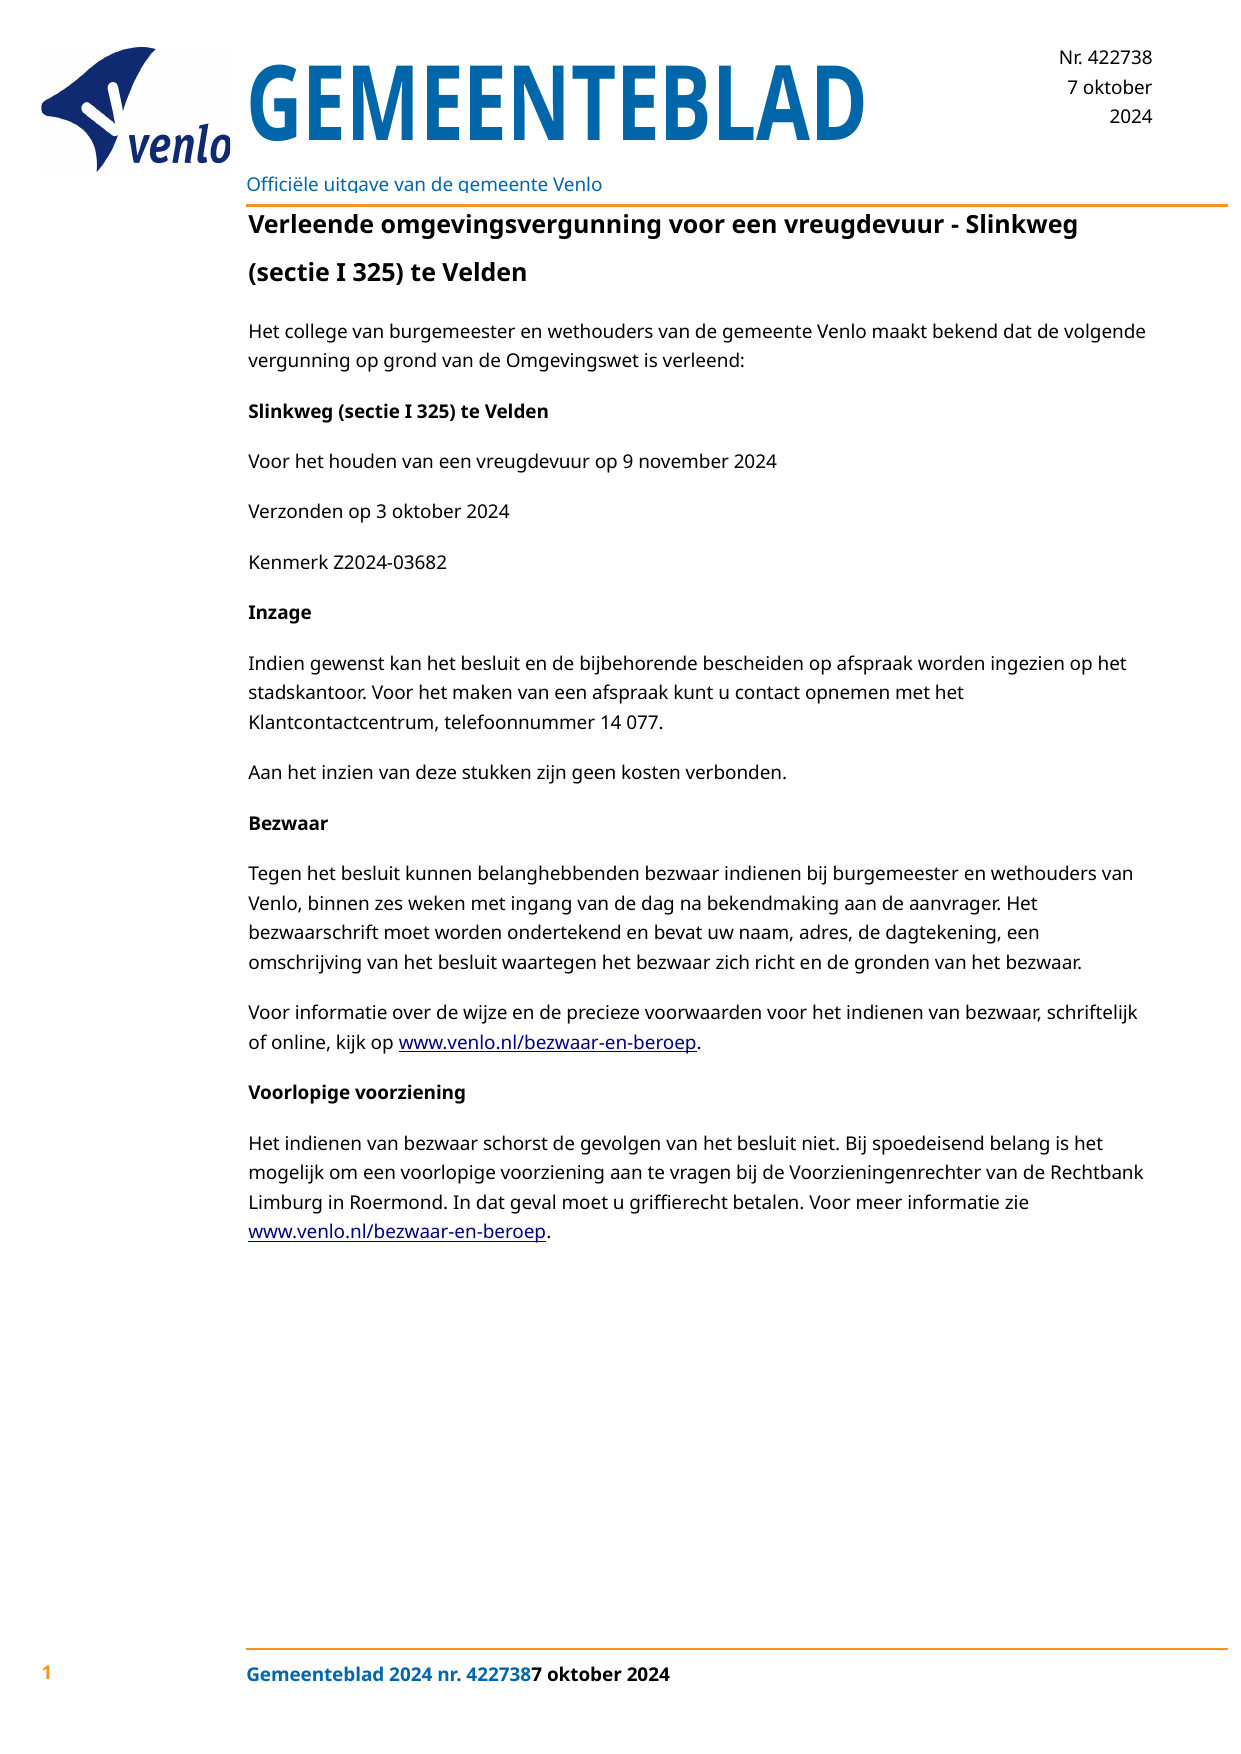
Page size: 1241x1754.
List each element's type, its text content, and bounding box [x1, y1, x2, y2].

text Tegen het besluit kunnen belanghebbenden bezwaar indienen bij burgemeester en wethouders van Venlo, binnen zes weken met ingang van de dag na bekendmaking aan de aanvrager. Het bezwaarschrift moet worden ondertekend en bevat uw naam, adres, de dagtekening, een omschrijving van het besluit waartegen het bezwaar zich richt en de gronden van het bezwaar. [248, 860, 1152, 975]
text Voor het houden van een vreugdevuur op 9 november 2024 [248, 448, 1152, 474]
text Inzage [248, 599, 1152, 625]
picture [41, 47, 231, 172]
text Kenmerk Z2024-03682 [248, 549, 1152, 575]
text Bezwaar [248, 810, 1152, 836]
text Aan het inzien van deze stukken zijn geen kosten verbonden. [248, 759, 1152, 785]
text Het indienen van bezwaar schorst de gevolgen van het besluit niet. Bij spoedeisend belang is het mogelijk om een voorlopige voorziening aan te vragen bij de Voorzieningenrechter van de Rechtbank Limburg in Roermond. In dat geval moet u griffierecht betalen. Voor meer informatie zie www.venlo.nl/bezwaar-en-beroep. [248, 1130, 1152, 1244]
text Verzonden op 3 oktober 2024 [248, 499, 1152, 524]
text Het college van burgemeester en wethouders van de gemeente Venlo maakt bekend dat de volgende vergunning op grond van de Omgevingswet is verleend: [248, 318, 1152, 373]
text Slinkweg (sectie I 325) te Velden [248, 398, 1152, 424]
text Voor informatie over de wijze en de precieze voorwaarden voor het indienen van bezwaar, schriftelijk of online, kijk op www.venlo.nl/bezwaar-en-beroep. [248, 999, 1152, 1055]
text Verleende omgevingsvergunning voor een vreugdevuur - Slinkweg (sectie I 325) te Velden [248, 207, 1152, 288]
text Voorlopige voorziening [248, 1079, 1152, 1105]
text Indien gewenst kan het besluit en de bijbehorende bescheiden op afspraak worden ingezien op het stadskantoor. Voor het maken van een afspraak kunt u contact opnemen met het Klantcontactcentrum, telefoonnummer 14 077. [248, 650, 1152, 735]
